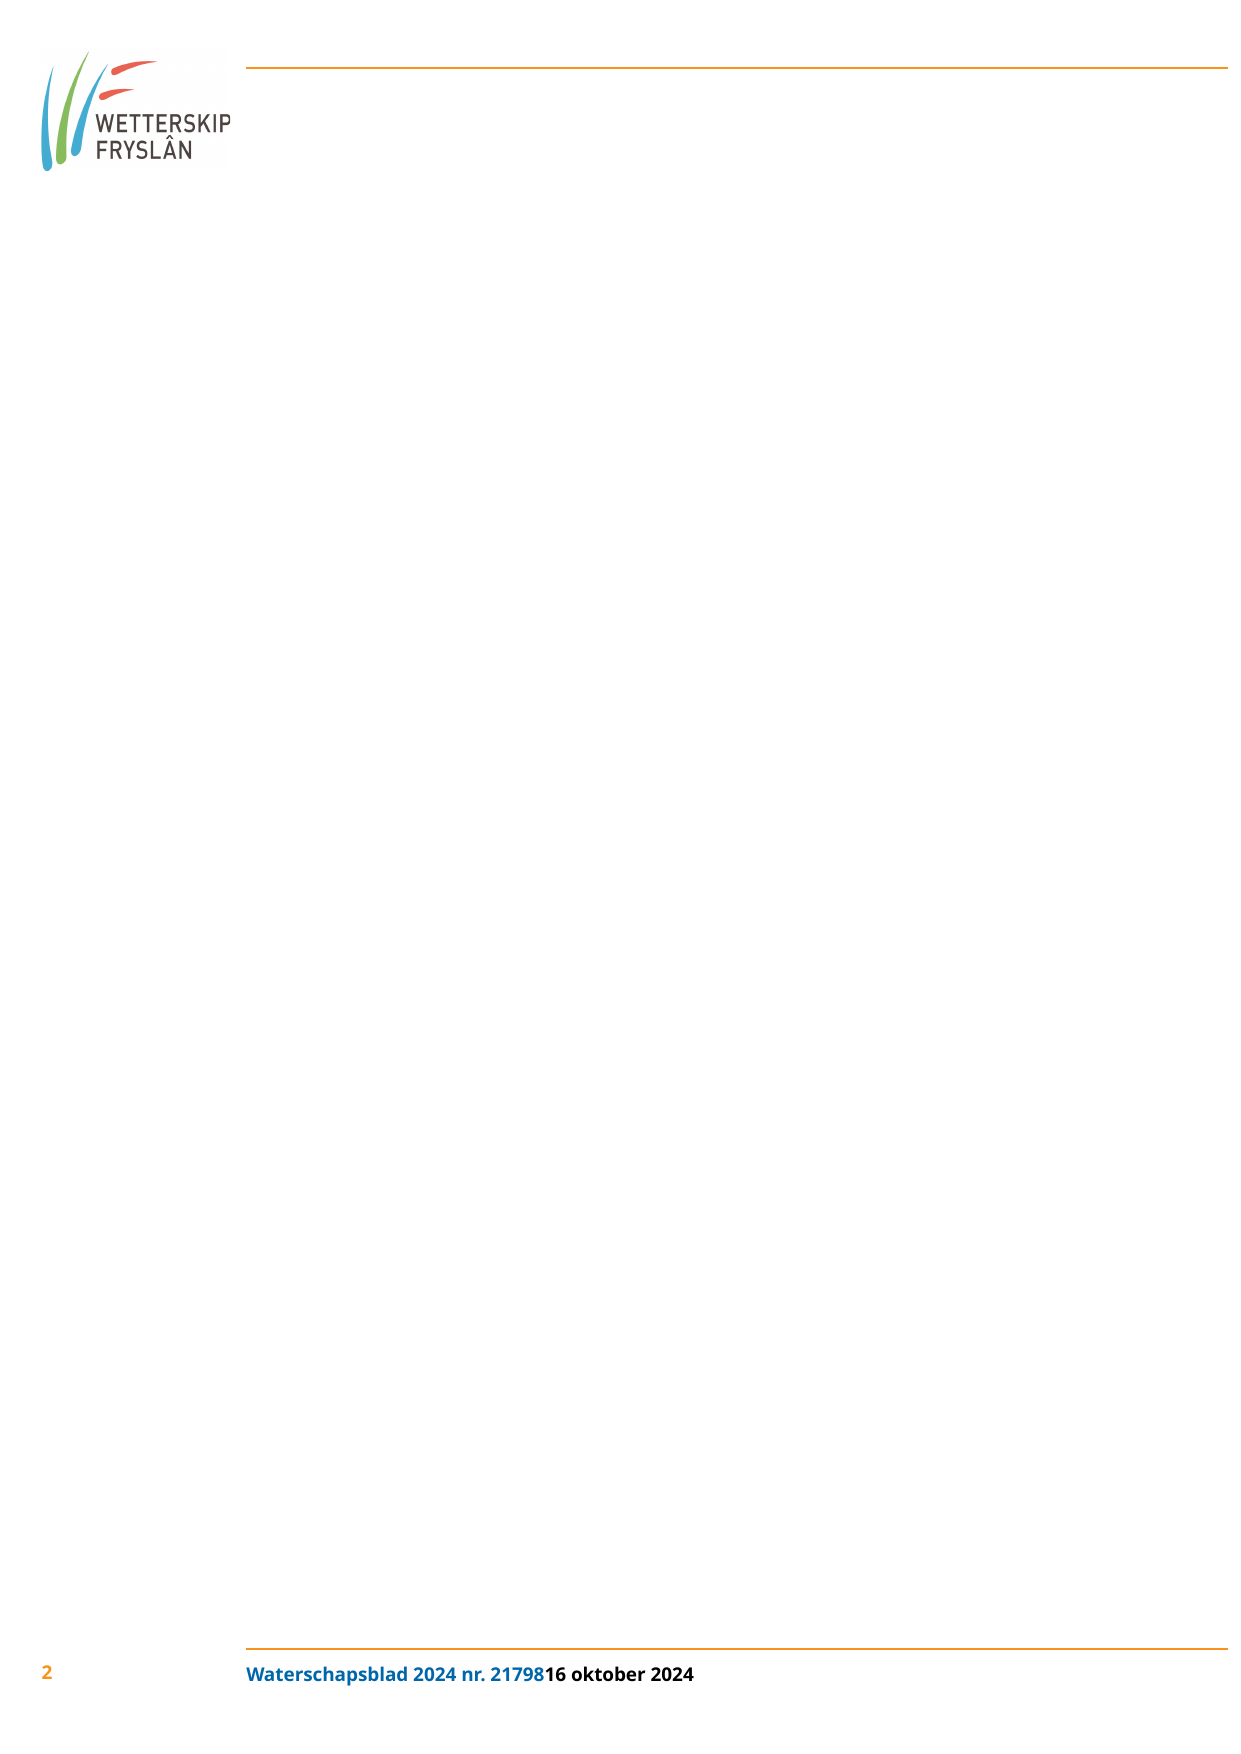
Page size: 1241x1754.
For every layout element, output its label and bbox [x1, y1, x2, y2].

picture [41, 47, 231, 172]
